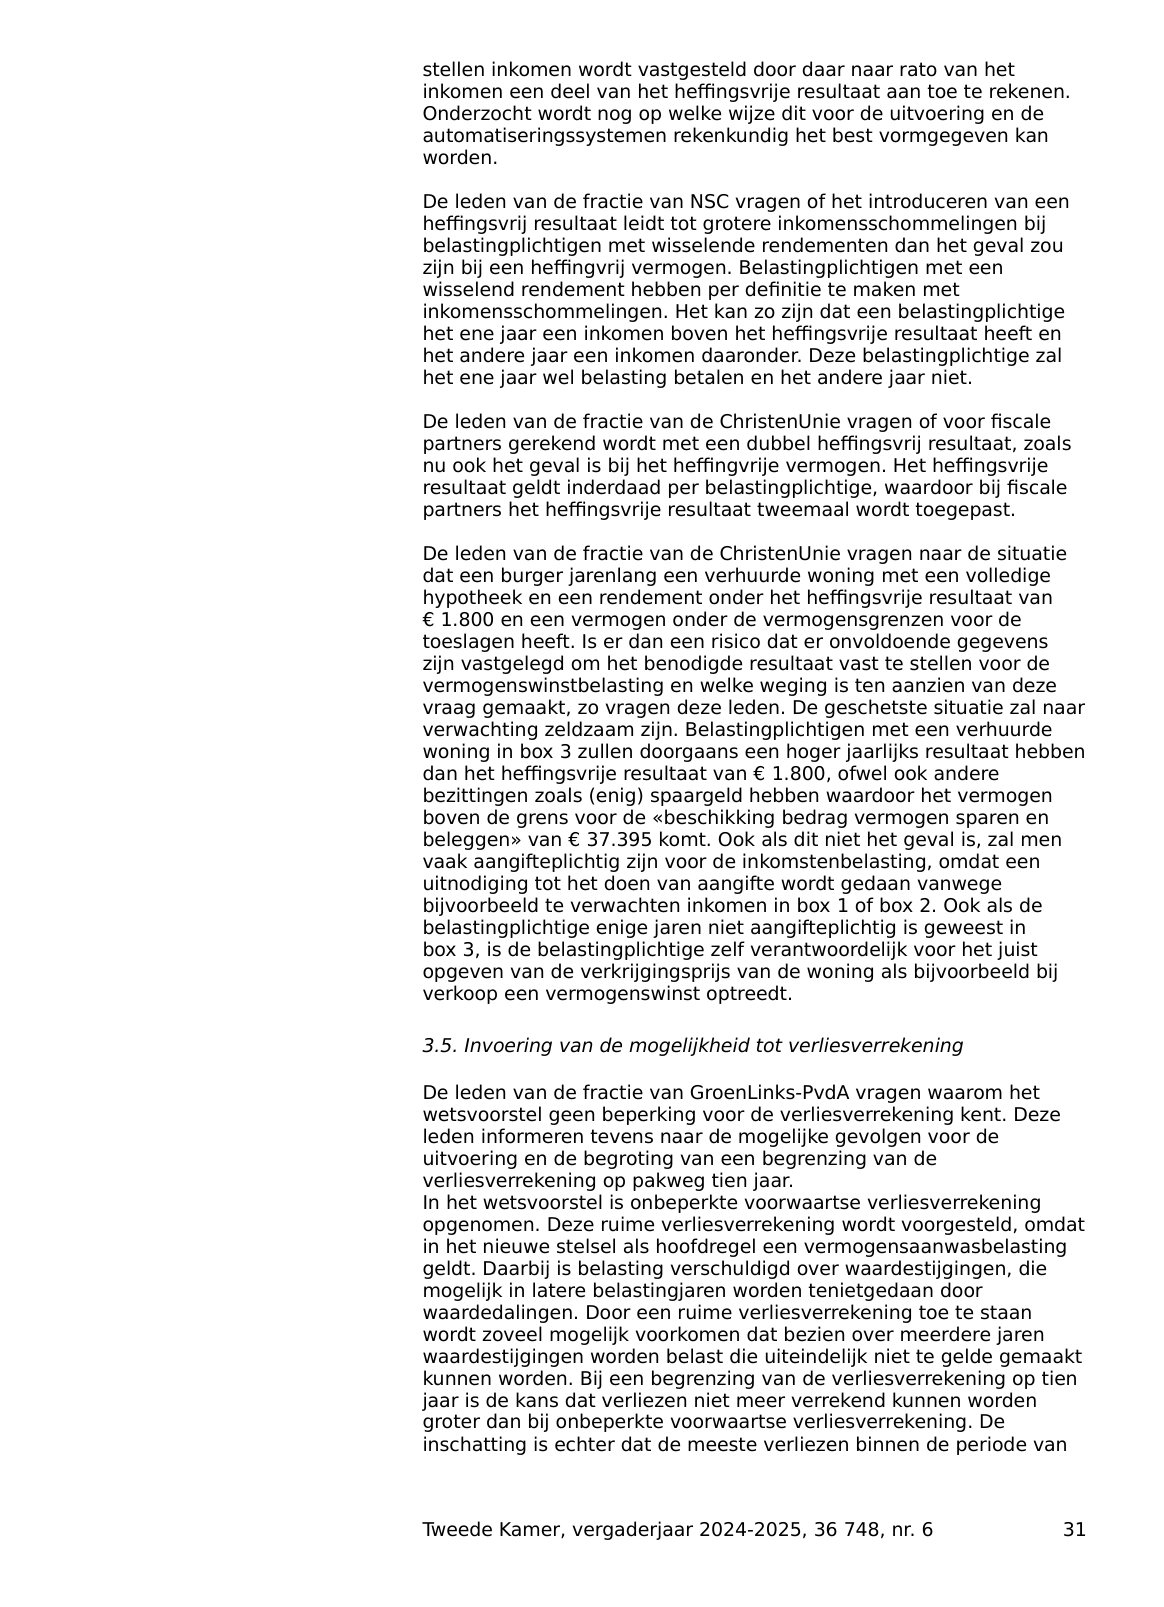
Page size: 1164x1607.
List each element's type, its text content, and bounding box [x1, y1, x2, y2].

text De leden van de fractie van GroenLinks-PvdA vragen waarom het wetsvoorstel geen beperking voor de verliesverrekening kent. Deze leden informeren tevens naar de mogelijke gevolgen voor de uitvoering en de begroting van een begrenzing van de verliesverrekening op pakweg tien jaar. [422, 1082, 1087, 1192]
subtitle 3.5. Invoering van de mogelijkheid tot verliesverrekening [422, 1035, 1087, 1057]
text De leden van de fractie van de ChristenUnie vragen of voor fiscale partners gerekend wordt met een dubbel heffingsvrij resultaat, zoals nu ook het geval is bij het heffingvrije vermogen. Het heffingsvrije resultaat geldt inderdaad per belastingplichtige, waardoor bij fiscale partners het heffingsvrije resultaat tweemaal wordt toegepast. [422, 411, 1087, 521]
text De leden van de fractie van de ChristenUnie vragen naar de situatie dat een burger jarenlang een verhuurde woning met een volledige hypotheek en een rendement onder het heffingsvrije resultaat van € 1.800 en een vermogen onder de vermogensgrenzen voor de toeslagen heeft. Is er dan een risico dat er onvoldoende gegevens zijn vastgelegd om het benodigde resultaat vast te stellen voor de vermogenswinstbelasting en welke weging is ten aanzien van deze vraag gemaakt, zo vragen deze leden. De geschetste situatie zal naar verwachting zeldzaam zijn. Belastingplichtigen met een verhuurde woning in box 3 zullen doorgaans een hoger jaarlijks resultaat hebben dan het heffingsvrije resultaat van € 1.800, ofwel ook andere bezittingen zoals (enig) spaargeld hebben waardoor het vermogen boven de grens voor de «beschikking bedrag vermogen sparen en beleggen» van € 37.395 komt. Ook als dit niet het geval is, zal men vaak aangifteplichtig zijn voor de inkomstenbelasting, omdat een uitnodiging tot het doen van aangifte wordt gedaan vanwege bijvoorbeeld te verwachten inkomen in box 1 of box 2. Ook als de belastingplichtige enige jaren niet aangifteplichtig is geweest in box 3, is de belastingplichtige zelf verantwoordelijk voor het juist opgeven van de verkrijgingsprijs van de woning als bijvoorbeeld bij verkoop een vermogenswinst optreedt. [422, 543, 1087, 1005]
text In het wetsvoorstel is onbeperkte voorwaartse verliesverrekening opgenomen. Deze ruime verliesverrekening wordt voorgesteld, omdat in het nieuwe stelsel als hoofdregel een vermogensaanwasbelasting geldt. Daarbij is belasting verschuldigd over waardestijgingen, die mogelijk in latere belastingjaren worden tenietgedaan door waardedalingen. Door een ruime verliesverrekening toe te staan wordt zoveel mogelijk voorkomen dat bezien over meerdere jaren waardestijgingen worden belast die uiteindelijk niet te gelde gemaakt kunnen worden. Bij een begrenzing van de verliesverrekening op tien jaar is de kans dat verliezen niet meer verrekend kunnen worden groter dan bij onbeperkte voorwaartse verliesverrekening. De inschatting is echter dat de meeste verliezen binnen de periode van [422, 1192, 1087, 1455]
text De leden van de fractie van NSC vragen of het introduceren van een heffingsvrij resultaat leidt tot grotere inkomensschommelingen bij belastingplichtigen met wisselende rendementen dan het geval zou zijn bij een heffingvrij vermogen. Belastingplichtigen met een wisselend rendement hebben per definitie te maken met inkomensschommelingen. Het kan zo zijn dat een belastingplichtige het ene jaar een inkomen boven het heffingsvrije resultaat heeft en het andere jaar een inkomen daaronder. Deze belastingplichtige zal het ene jaar wel belasting betalen en het andere jaar niet. [422, 191, 1087, 389]
text stellen inkomen wordt vastgesteld door daar naar rato van het inkomen een deel van het heffingsvrije resultaat aan toe te rekenen. Onderzocht wordt nog op welke wijze dit voor de uitvoering en de automatiseringssystemen rekenkundig het best vormgegeven kan worden. [422, 59, 1087, 169]
